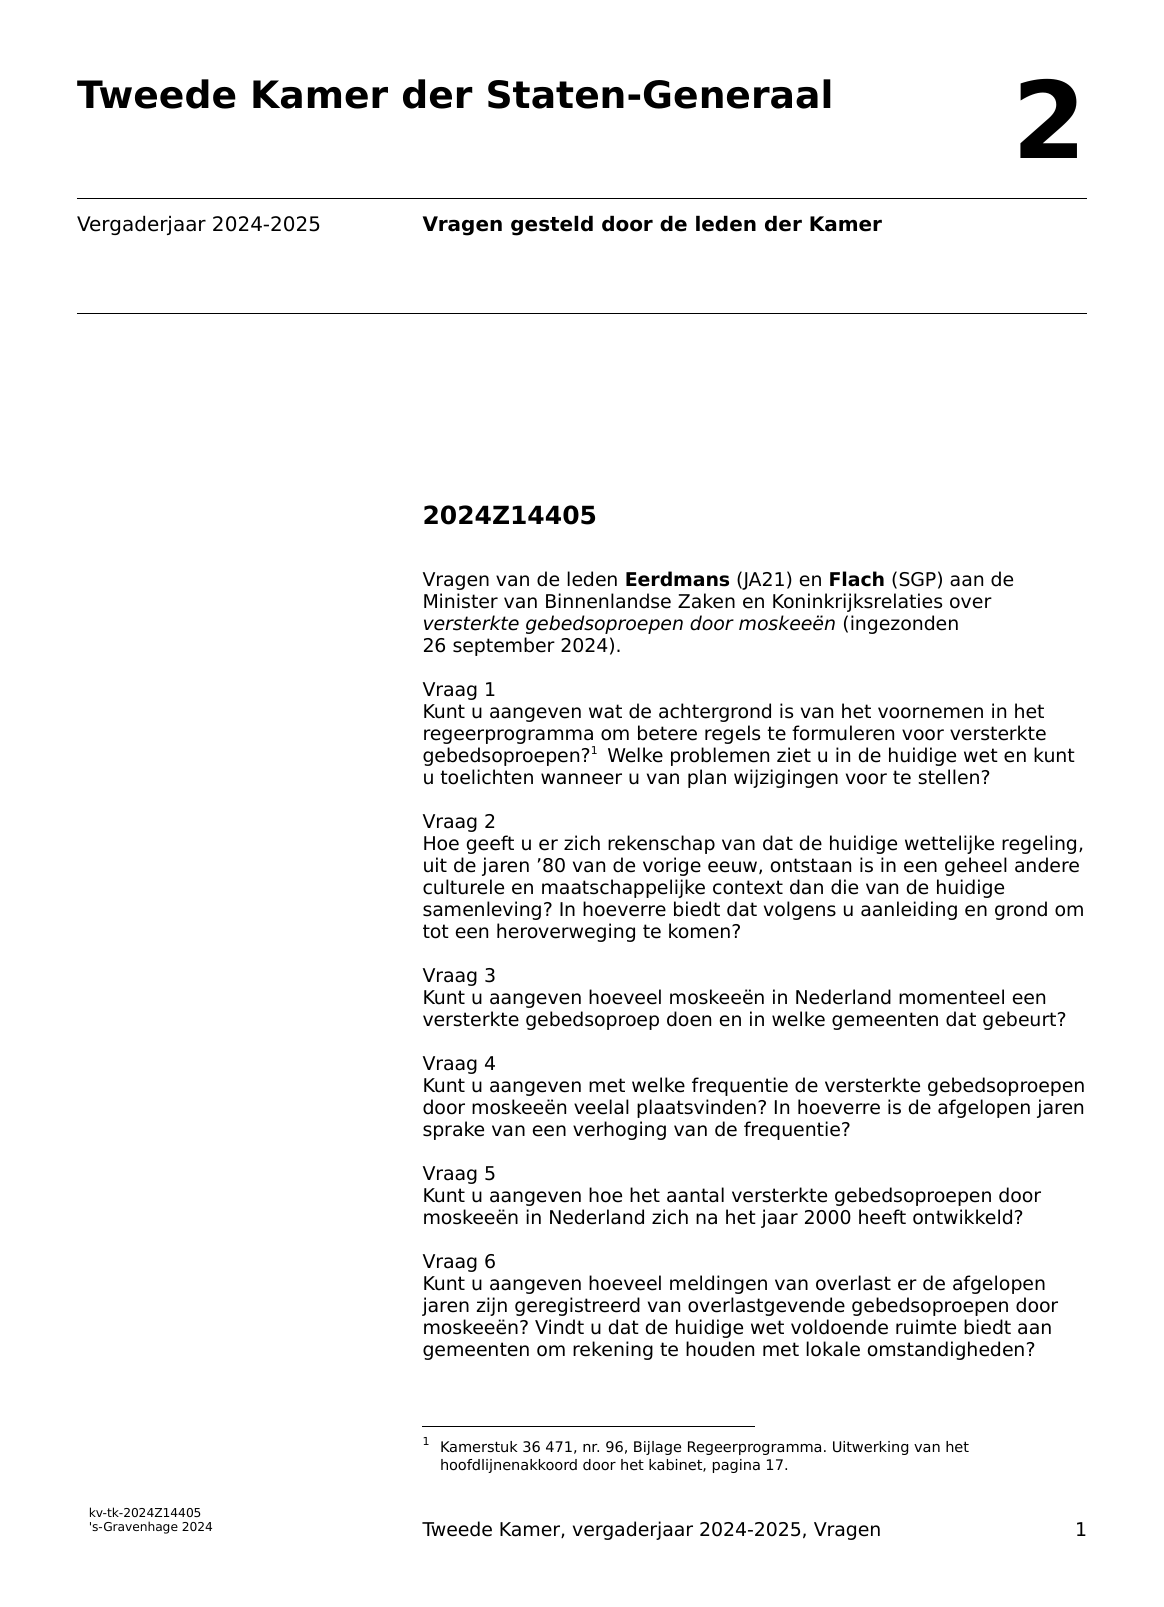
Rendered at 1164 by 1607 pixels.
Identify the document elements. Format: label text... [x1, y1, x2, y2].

text Kunt u aangeven wat de achtergrond is van het voornemen in het regeerprogramma om betere regels te formuleren voor versterkte gebedsoproepen? Welke problemen ziet u in de huidige wet en kunt u toelichten wanneer u van plan wijzigingen voor te stellen? [422, 701, 1087, 789]
text Vragen van de leden Eerdmans (JA21) en Flach (SGP) aan de Minister van Binnenlandse Zaken en Koninkrijksrelaties over versterkte gebedsoproepen door moskeeën (ingezonden 26 september 2024). [422, 569, 1087, 657]
text Vraag 3 [422, 965, 1087, 987]
text Hoe geeft u er zich rekenschap van dat de huidige wettelijke regeling, uit de jaren ’80 van de vorige eeuw, ontstaan is in een geheel andere culturele en maatschappelijke context dan die van de huidige samenleving? In hoeverre biedt dat volgens u aanleiding en grond om tot een heroverweging te komen? [422, 833, 1087, 943]
text Vraag 6 [422, 1251, 1087, 1273]
text Kunt u aangeven met welke frequentie de versterkte gebedsoproepen door moskeeën veelal plaatsvinden? In hoeverre is de afgelopen jaren sprake van een verhoging van de frequentie? [422, 1075, 1087, 1141]
text Vraag 4 [422, 1053, 1087, 1075]
text Vraag 2 [422, 811, 1087, 833]
text Kamerstuk 36 471, nr. 96, Bijlage Regeerprogramma. Uitwerking van het hoofdlijnenakkoord door het kabinet, pagina 17. [422, 1435, 1087, 1474]
text Vraag 1 [422, 679, 1087, 701]
text Kunt u aangeven hoe het aantal versterkte gebedsoproepen door moskeeën in Nederland zich na het jaar 2000 heeft ontwikkeld? [422, 1185, 1087, 1229]
table_header Tweede Kamer der Staten-Generaal [77, 59, 886, 198]
text 's-Gravenhage 2024 [88, 1520, 323, 1534]
text Vraag 5 [422, 1163, 1087, 1185]
table_cell Vragen gesteld door de leden der Kamer [422, 199, 1087, 313]
table_cell Vergaderjaar 2024-2025 [77, 199, 422, 313]
text Kunt u aangeven hoeveel meldingen van overlast er de afgelopen jaren zijn geregistreerd van overlastgevende gebedsoproepen door moskeeën? Vindt u dat de huidige wet voldoende ruimte biedt aan gemeenten om rekening te houden met lokale omstandigheden? [422, 1273, 1087, 1361]
table_header 2 [886, 59, 1087, 198]
text kv-tk-2024Z14405 [88, 1506, 323, 1520]
text 2024Z14405 [422, 501, 1087, 531]
text Kunt u aangeven hoeveel moskeeën in Nederland momenteel een versterkte gebedsoproep doen en in welke gemeenten dat gebeurt? [422, 987, 1087, 1031]
